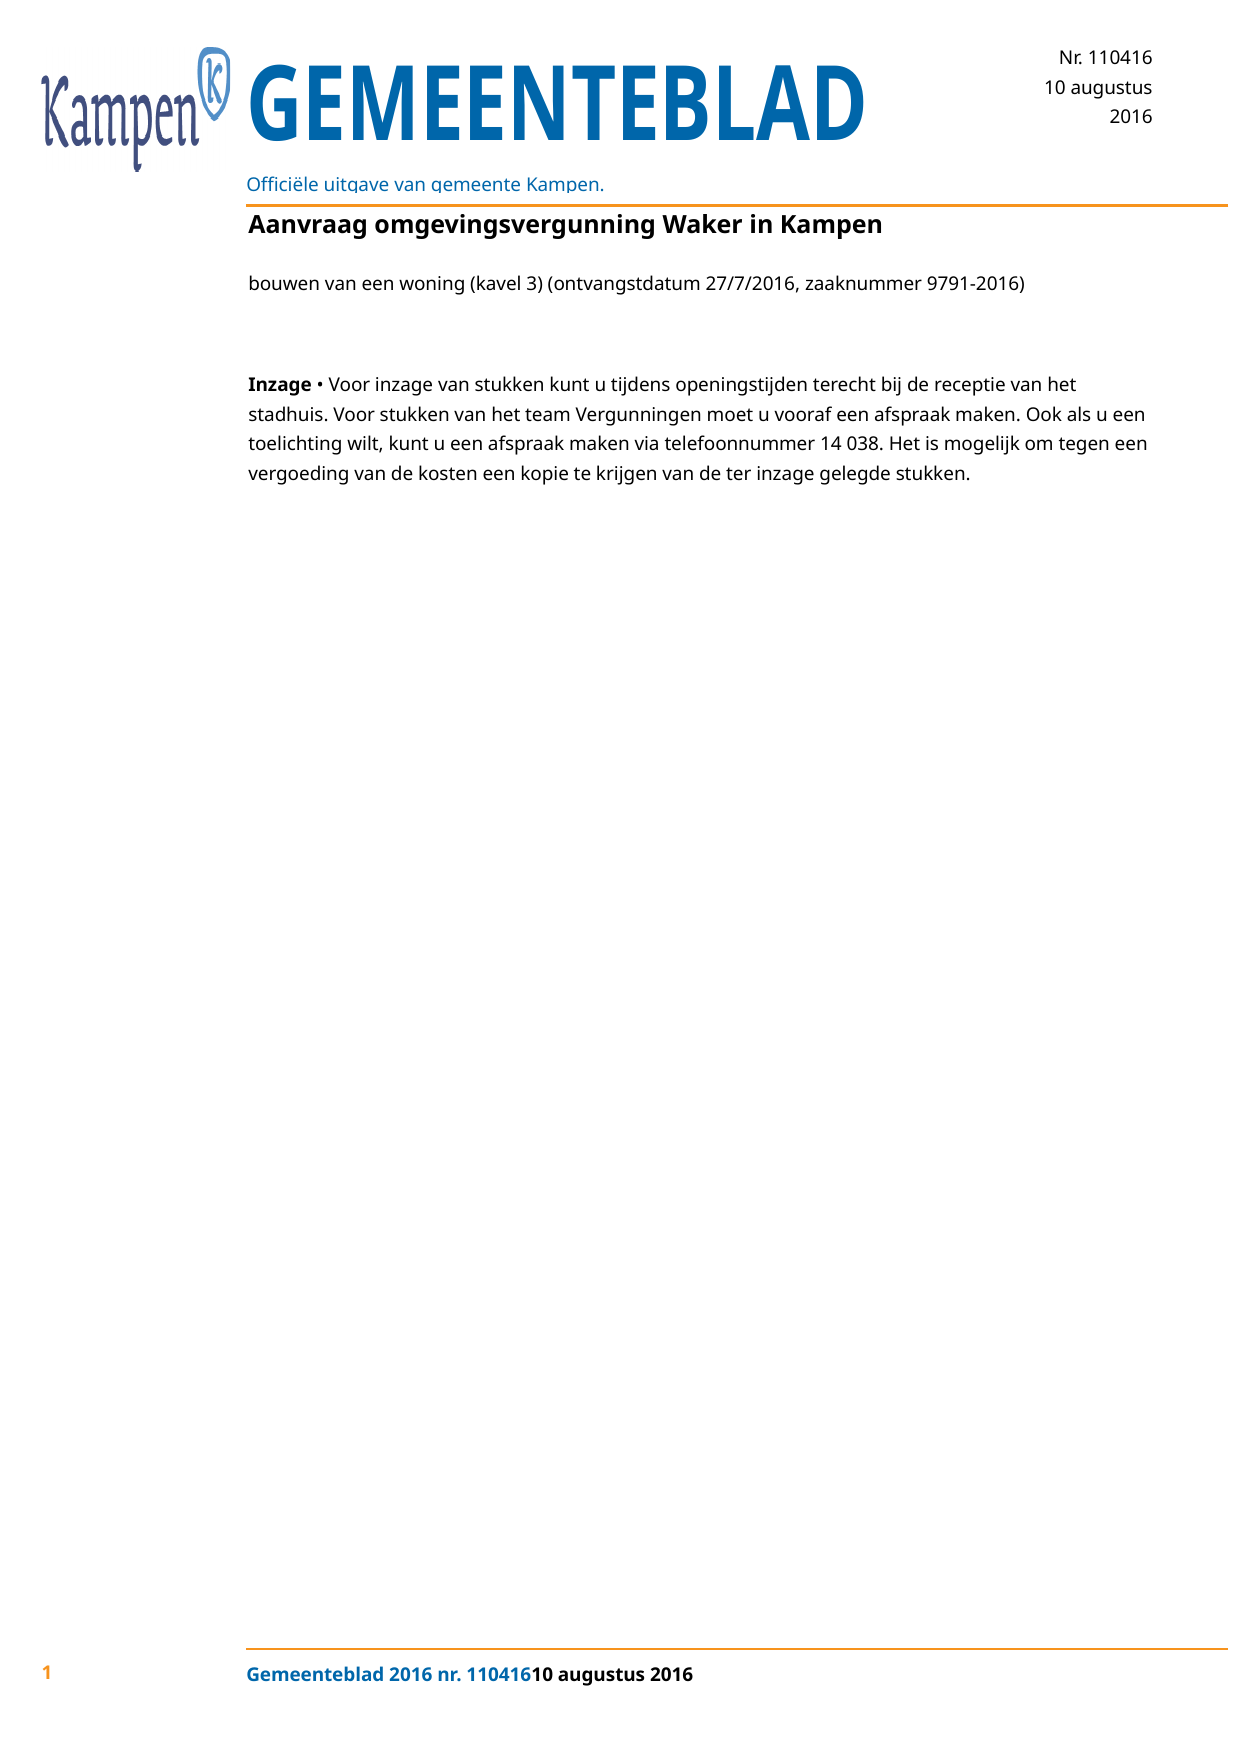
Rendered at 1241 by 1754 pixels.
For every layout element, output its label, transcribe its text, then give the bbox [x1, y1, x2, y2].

text Aanvraag omgevingsvergunning Waker in Kampen [248, 207, 1152, 241]
text bouwen van een woning (kavel 3) (ontvangstdatum 27/7/2016, zaaknummer 9791-2016) [248, 270, 1152, 296]
picture [41, 47, 231, 172]
text Inzage • Voor inzage van stukken kunt u tijdens openingstijden terecht bij de receptie van het stadhuis. Voor stukken van het team Vergunningen moet u vooraf een afspraak maken. Ook als u een toelichting wilt, kunt u een afspraak maken via telefoonnummer 14 038. Het is mogelijk om tegen een vergoeding van de kosten een kopie te krijgen van de ter inzage gelegde stukken. [248, 371, 1152, 486]
